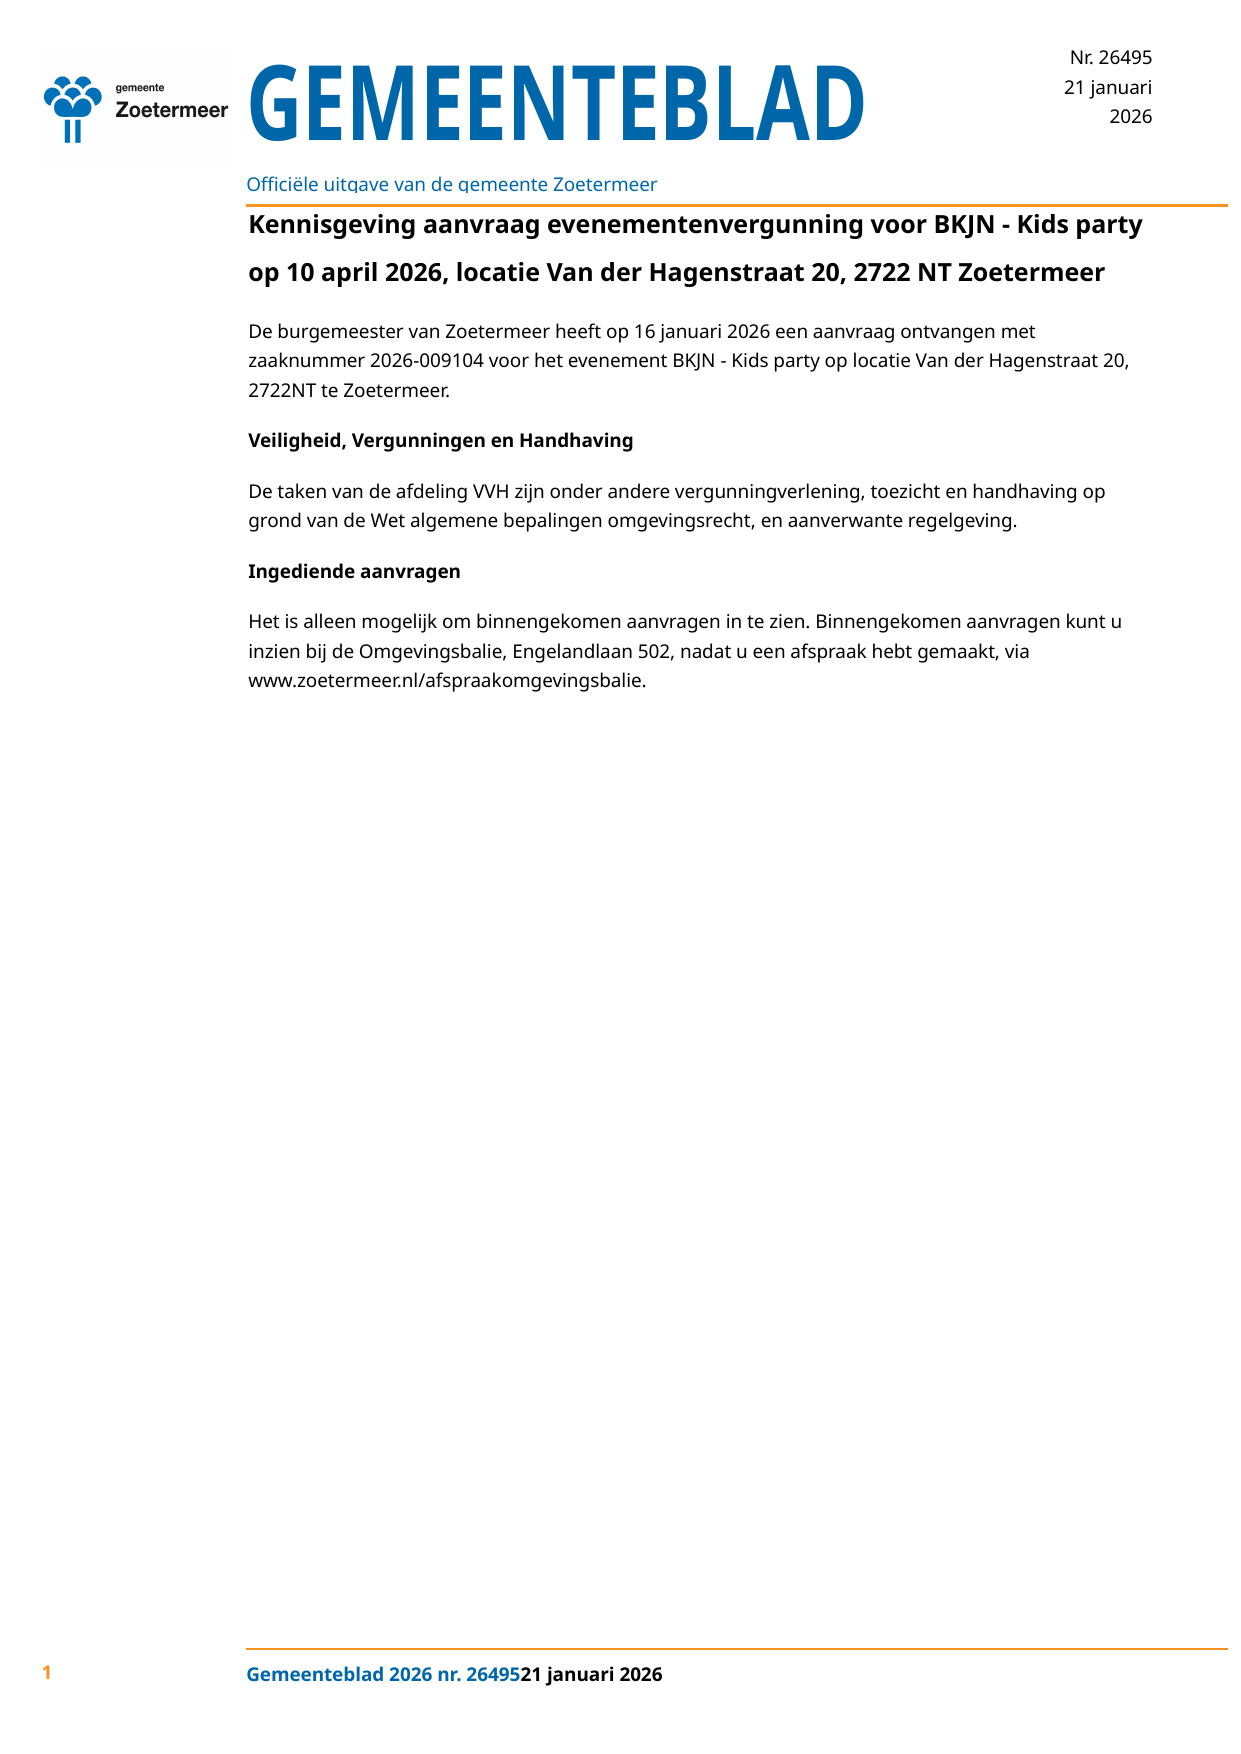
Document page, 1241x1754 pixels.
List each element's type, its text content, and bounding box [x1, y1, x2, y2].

picture [41, 47, 231, 172]
text De taken van de afdeling VVH zijn onder andere vergunningverlening, toezicht en handhaving op grond van de Wet algemene bepalingen omgevingsrecht, en aanverwante regelgeving. [248, 478, 1152, 533]
text Het is alleen mogelijk om binnengekomen aanvragen in te zien. Binnengekomen aanvragen kunt u inzien bij de Omgevingsbalie, Engelandlaan 502, nadat u een afspraak hebt gemaakt, via www.zoetermeer.nl/afspraakomgevingsbalie. [248, 608, 1152, 693]
text Kennisgeving aanvraag evenementenvergunning voor BKJN - Kids party op 10 april 2026, locatie Van der Hagenstraat 20, 2722 NT Zoetermeer [248, 207, 1152, 288]
text De burgemeester van Zoetermeer heeft op 16 januari 2026 een aanvraag ontvangen met zaaknummer 2026-009104 voor het evenement BKJN - Kids party op locatie Van der Hagenstraat 20, 2722NT te Zoetermeer. [248, 318, 1152, 403]
text Veiligheid, Vergunningen en Handhaving [248, 427, 1152, 453]
text Ingediende aanvragen [248, 558, 1152, 584]
